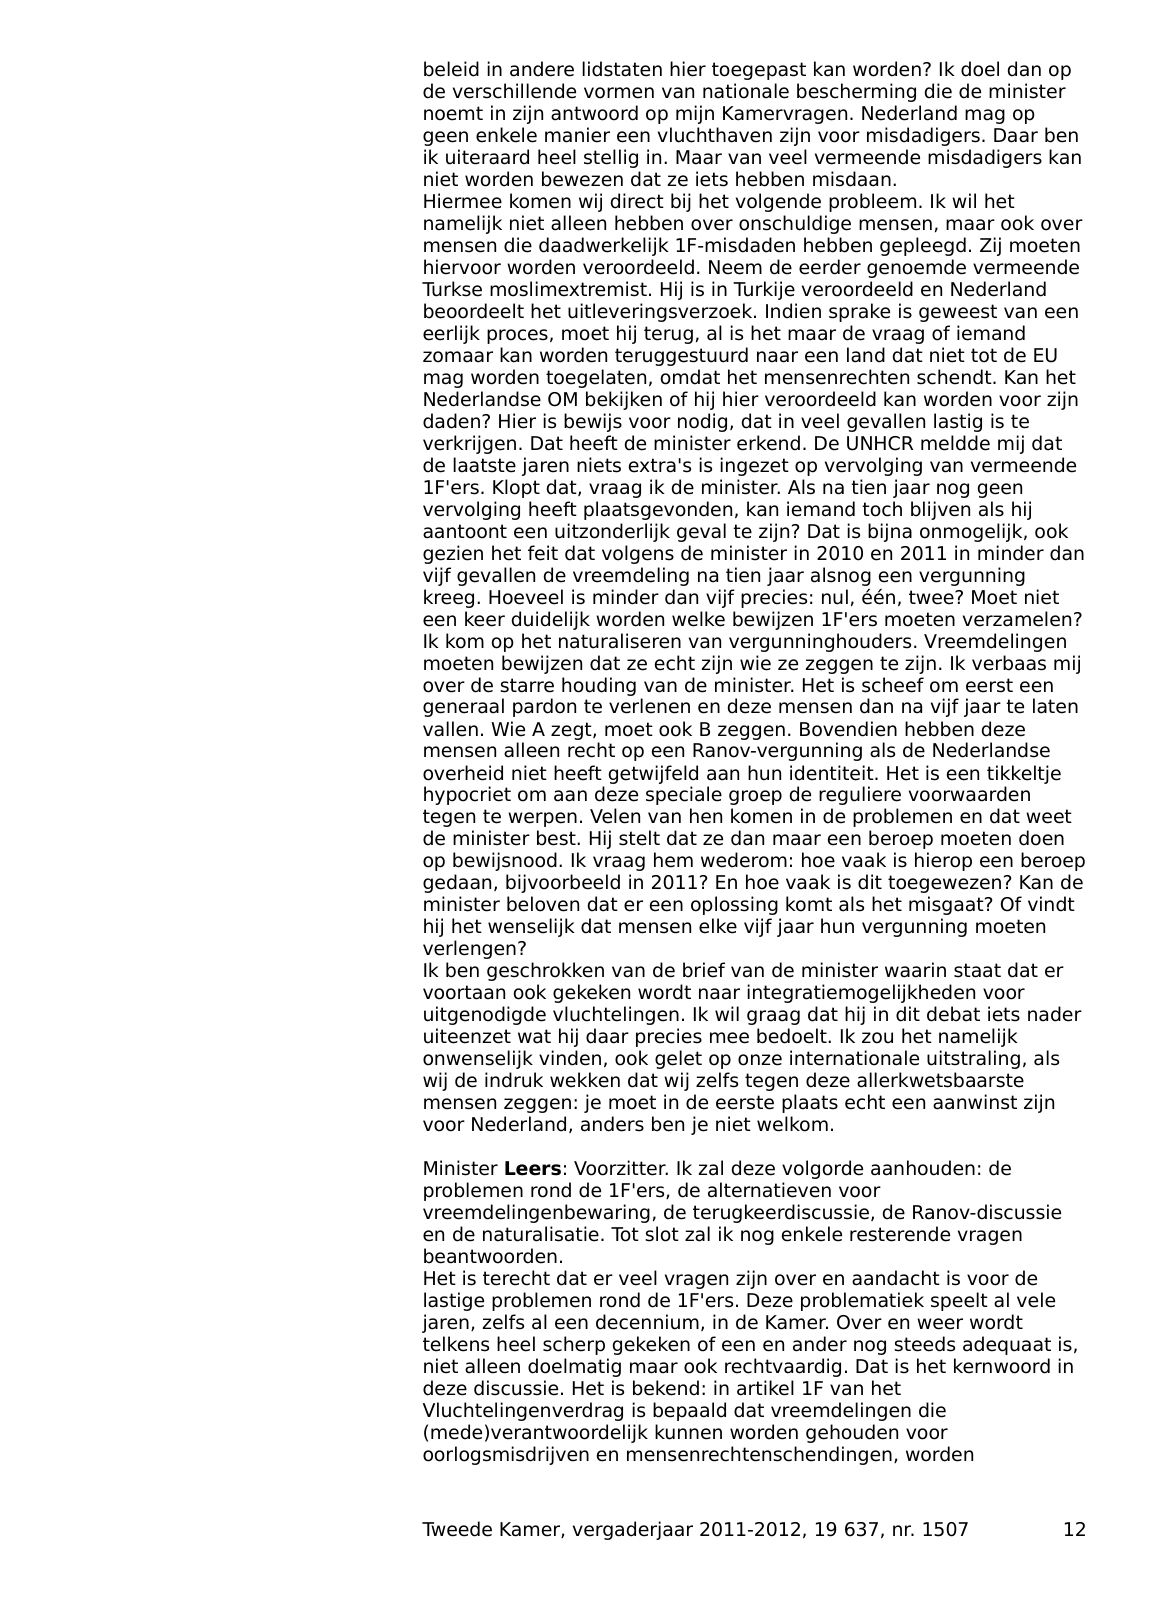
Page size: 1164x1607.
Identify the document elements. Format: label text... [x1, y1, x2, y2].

text Hiermee komen wij direct bij het volgende probleem. Ik wil het namelijk niet alleen hebben over onschuldige mensen, maar ook over mensen die daadwerkelijk 1F-misdaden hebben gepleegd. Zij moeten hiervoor worden veroordeeld. Neem de eerder genoemde vermeende Turkse moslimextremist. Hij is in Turkije veroordeeld en Nederland beoordeelt het uitleveringsverzoek. Indien sprake is geweest van een eerlijk proces, moet hij terug, al is het maar de vraag of iemand zomaar kan worden teruggestuurd naar een land dat niet tot de EU mag worden toegelaten, omdat het mensenrechten schendt. Kan het Nederlandse OM bekijken of hij hier veroordeeld kan worden voor zijn daden? Hier is bewijs voor nodig, dat in veel gevallen lastig is te verkrijgen. Dat heeft de minister erkend. De UNHCR meldde mij dat de laatste jaren niets extra's is ingezet op vervolging van vermeende 1F'ers. Klopt dat, vraag ik de minister. Als na tien jaar nog geen vervolging heeft plaatsgevonden, kan iemand toch blijven als hij aantoont een uitzonderlijk geval te zijn? Dat is bijna onmogelijk, ook gezien het feit dat volgens de minister in 2010 en 2011 in minder dan vijf gevallen de vreemdeling na tien jaar alsnog een vergunning kreeg. Hoeveel is minder dan vijf precies: nul, één, twee? Moet niet een keer duidelijk worden welke bewijzen 1F'ers moeten verzamelen? [422, 191, 1087, 631]
text Minister Leers: Voorzitter. Ik zal deze volgorde aanhouden: de problemen rond de 1F'ers, de alternatieven voor vreemdelingenbewaring, de terugkeerdiscussie, de Ranov-discussie en de naturalisatie. Tot slot zal ik nog enkele resterende vragen beantwoorden. [422, 1158, 1087, 1268]
text Ik kom op het naturaliseren van vergunninghouders. Vreemdelingen moeten bewijzen dat ze echt zijn wie ze zeggen te zijn. Ik verbaas mij over de starre houding van de minister. Het is scheef om eerst een generaal pardon te verlenen en deze mensen dan na vijf jaar te laten vallen. Wie A zegt, moet ook B zeggen. Bovendien hebben deze mensen alleen recht op een Ranov-vergunning als de Nederlandse overheid niet heeft getwijfeld aan hun identiteit. Het is een tikkeltje hypocriet om aan deze speciale groep de reguliere voorwaarden tegen te werpen. Velen van hen komen in de problemen en dat weet de minister best. Hij stelt dat ze dan maar een beroep moeten doen op bewijsnood. Ik vraag hem wederom: hoe vaak is hierop een beroep gedaan, bijvoorbeeld in 2011? En hoe vaak is dit toegewezen? Kan de minister beloven dat er een oplossing komt als het misgaat? Of vindt hij het wenselijk dat mensen elke vijf jaar hun vergunning moeten verlengen? [422, 631, 1087, 960]
text beleid in andere lidstaten hier toegepast kan worden? Ik doel dan op de verschillende vormen van nationale bescherming die de minister noemt in zijn antwoord op mijn Kamervragen. Nederland mag op geen enkele manier een vluchthaven zijn voor misdadigers. Daar ben ik uiteraard heel stellig in. Maar van veel vermeende misdadigers kan niet worden bewezen dat ze iets hebben misdaan. [422, 59, 1087, 191]
text Ik ben geschrokken van de brief van de minister waarin staat dat er voortaan ook gekeken wordt naar integratiemogelijkheden voor uitgenodigde vluchtelingen. Ik wil graag dat hij in dit debat iets nader uiteenzet wat hij daar precies mee bedoelt. Ik zou het namelijk onwenselijk vinden, ook gelet op onze internationale uitstraling, als wij de indruk wekken dat wij zelfs tegen deze allerkwetsbaarste mensen zeggen: je moet in de eerste plaats echt een aanwinst zijn voor Nederland, anders ben je niet welkom. [422, 960, 1087, 1136]
text Het is terecht dat er veel vragen zijn over en aandacht is voor de lastige problemen rond de 1F'ers. Deze problematiek speelt al vele jaren, zelfs al een decennium, in de Kamer. Over en weer wordt telkens heel scherp gekeken of een en ander nog steeds adequaat is, niet alleen doelmatig maar ook rechtvaardig. Dat is het kernwoord in deze discussie. Het is bekend: in artikel 1F van het Vluchtelingenverdrag is bepaald dat vreemdelingen die (mede)verantwoordelijk kunnen worden gehouden voor oorlogsmisdrijven en mensenrechtenschendingen, worden [422, 1268, 1087, 1466]
